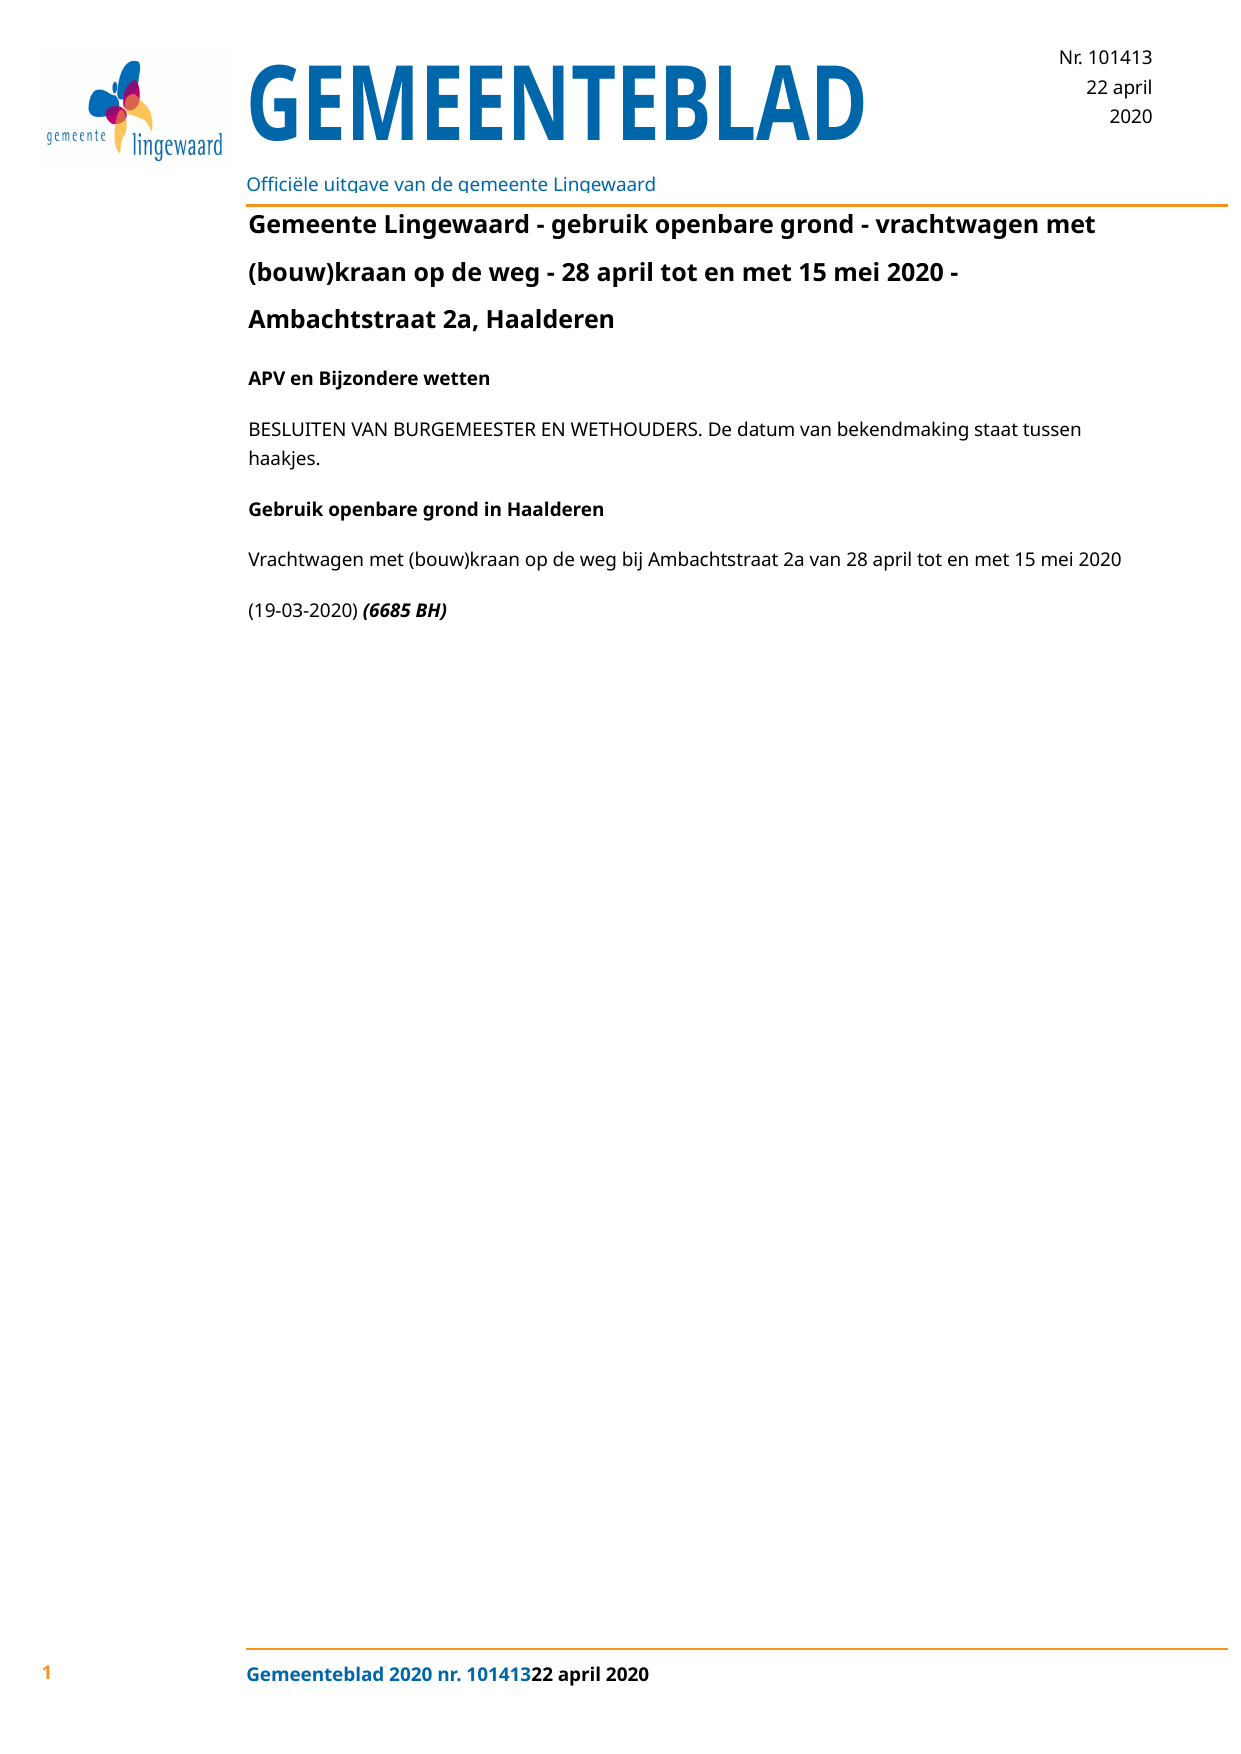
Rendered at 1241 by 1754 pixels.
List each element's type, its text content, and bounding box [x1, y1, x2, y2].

picture [41, 47, 231, 172]
text APV en Bijzondere wetten [248, 366, 1152, 391]
text Gemeente Lingewaard - gebruik openbare grond - vrachtwagen met (bouw)kraan op de weg - 28 april tot en met 15 mei 2020 - Ambachtstraat 2a, Haalderen [248, 207, 1152, 336]
text Gebruik openbare grond in Haalderen [248, 496, 1152, 522]
text BESLUITEN VAN BURGEMEESTER EN WETHOUDERS. De datum van bekendmaking staat tussen haakjes. [248, 416, 1152, 471]
text (19-03-2020) (6685 BH) [248, 597, 1152, 622]
text Vrachtwagen met (bouw)kraan op de weg bij Ambachtstraat 2a van 28 april tot en met 15 mei 2020 [248, 546, 1152, 572]
